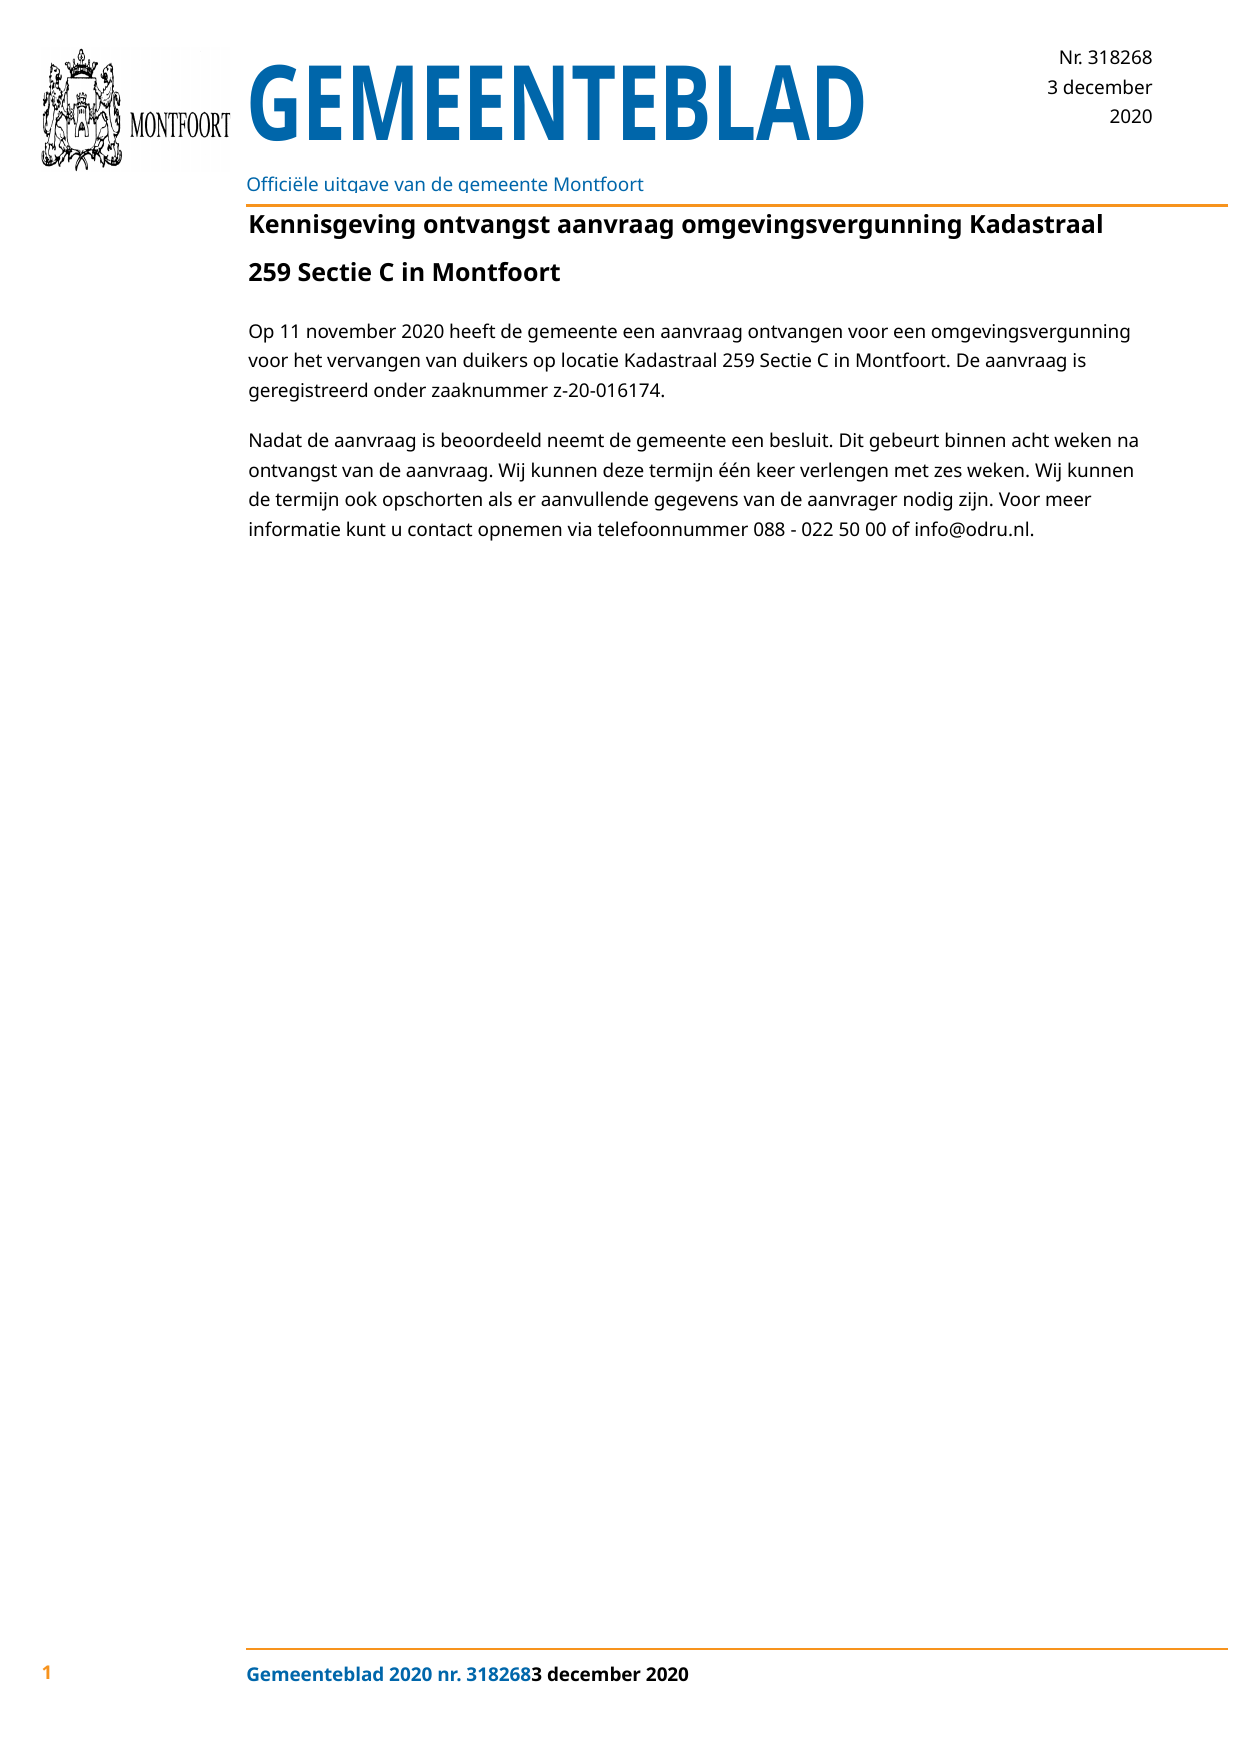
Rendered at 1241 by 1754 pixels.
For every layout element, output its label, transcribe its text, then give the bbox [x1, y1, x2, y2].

picture [41, 47, 231, 172]
text Op 11 november 2020 heeft de gemeente een aanvraag ontvangen voor een omgevingsvergunning voor het vervangen van duikers op locatie Kadastraal 259 Sectie C in Montfoort. De aanvraag is geregistreerd onder zaaknummer z-20-016174. [248, 318, 1152, 403]
text Kennisgeving ontvangst aanvraag omgevingsvergunning Kadastraal 259 Sectie C in Montfoort [248, 207, 1152, 288]
text Nadat de aanvraag is beoordeeld neemt de gemeente een besluit. Dit gebeurt binnen acht weken na ontvangst van de aanvraag. Wij kunnen deze termijn één keer verlengen met zes weken. Wij kunnen de termijn ook opschorten als er aanvullende gegevens van de aanvrager nodig zijn. Voor meer informatie kunt u contact opnemen via telefoonnummer 088 - 022 50 00 of info@odru.nl. [248, 427, 1152, 542]
